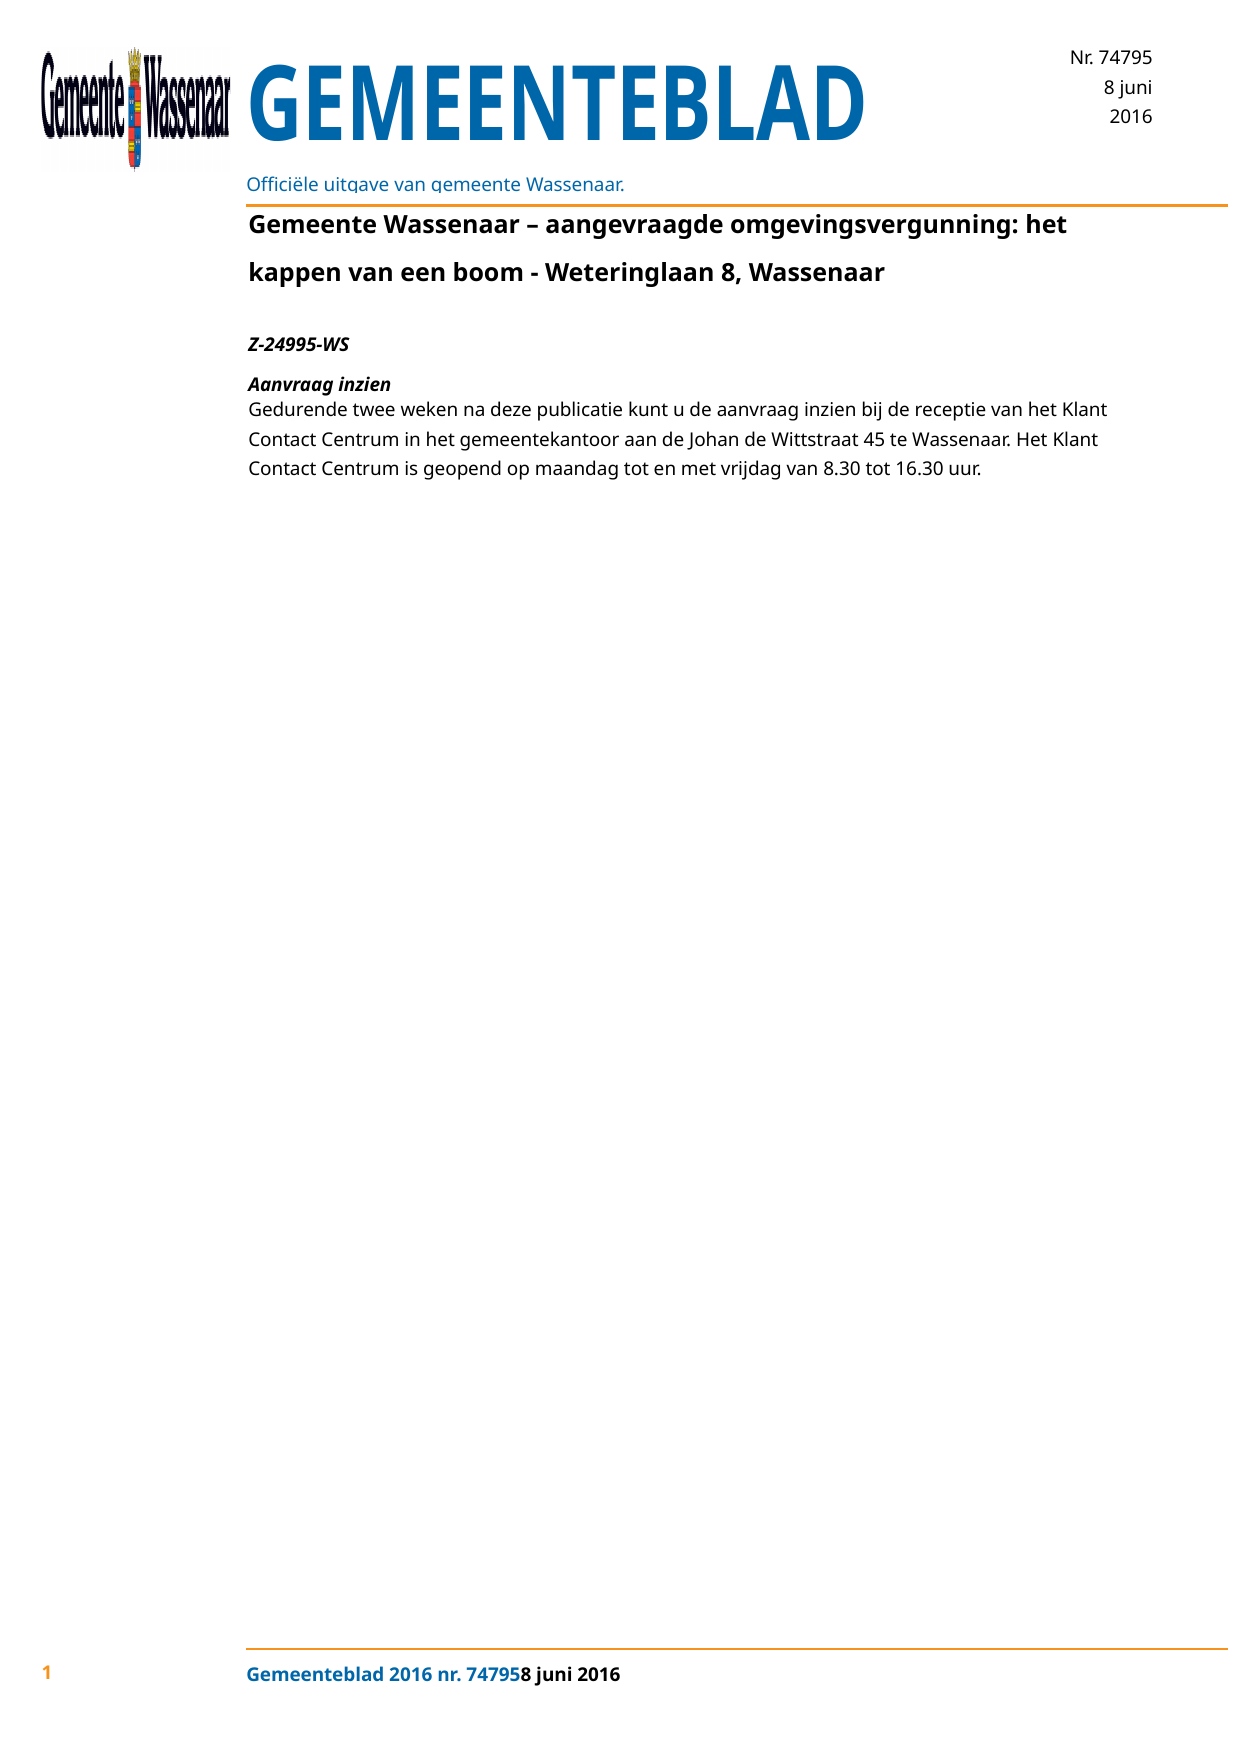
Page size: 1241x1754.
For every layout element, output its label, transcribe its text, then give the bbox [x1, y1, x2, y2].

picture [41, 47, 231, 172]
text Gemeente Wassenaar – aangevraagde omgevingsvergunning: het kappen van een boom - Weteringlaan 8, Wassenaar [248, 207, 1152, 288]
text Gedurende twee weken na deze publicatie kunt u de aanvraag inzien bij de receptie van het Klant Contact Centrum in het gemeentekantoor aan de Johan de Wittstraat 45 te Wassenaar. Het Klant Contact Centrum is geopend op maandag tot en met vrijdag van 8.30 tot 16.30 uur. [248, 396, 1152, 481]
text Z-24995-WS [248, 331, 1152, 357]
text Aanvraag inzien [248, 371, 1152, 396]
